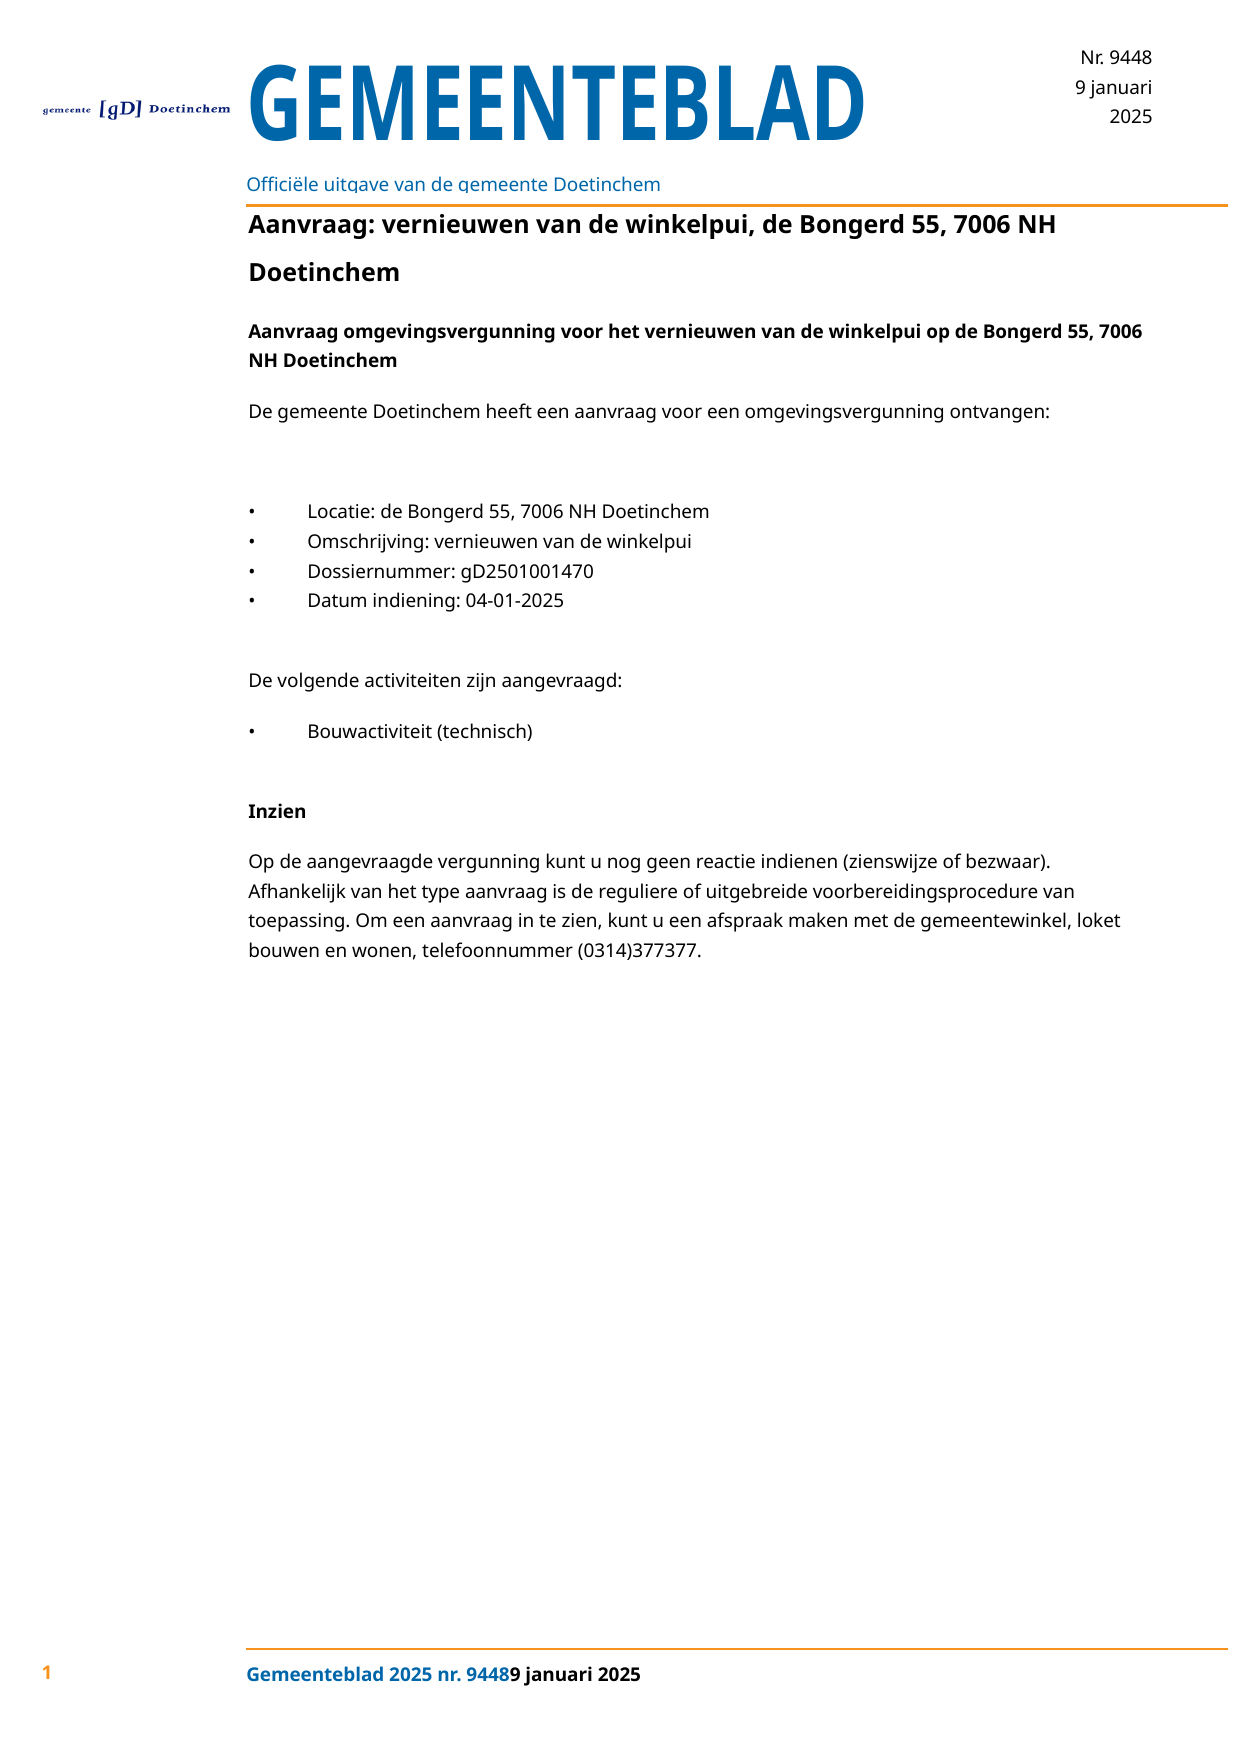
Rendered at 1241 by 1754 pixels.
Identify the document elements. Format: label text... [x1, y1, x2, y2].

list Dossiernummer: gD2501001470 [248, 558, 1152, 584]
text Inzien [248, 798, 1152, 824]
list Omschrijving: vernieuwen van de winkelpui [248, 528, 1152, 554]
list Bouwactiviteit (technisch) [248, 718, 1152, 744]
text Aanvraag omgevingsvergunning voor het vernieuwen van de winkelpui op de Bongerd 55, 7006 NH Doetinchem [248, 318, 1152, 373]
list Locatie: de Bongerd 55, 7006 NH Doetinchem [248, 499, 1152, 524]
picture [41, 47, 231, 172]
text Op de aangevraagde vergunning kunt u nog geen reactie indienen (zienswijze of bezwaar). Afhankelijk van het type aanvraag is de reguliere of uitgebreide voorbereidingsprocedure van toepassing. Om een aanvraag in te zien, kunt u een afspraak maken met de gemeentewinkel, loket bouwen en wonen, telefoonnummer (0314)377377. [248, 848, 1152, 963]
text De volgende activiteiten zijn aangevraagd: [248, 667, 1152, 693]
text De gemeente Doetinchem heeft een aanvraag voor een omgevingsvergunning ontvangen: [248, 398, 1152, 424]
text Aanvraag: vernieuwen van de winkelpui, de Bongerd 55, 7006 NH Doetinchem [248, 207, 1152, 288]
list Datum indiening: 04-01-2025 [248, 587, 1152, 613]
